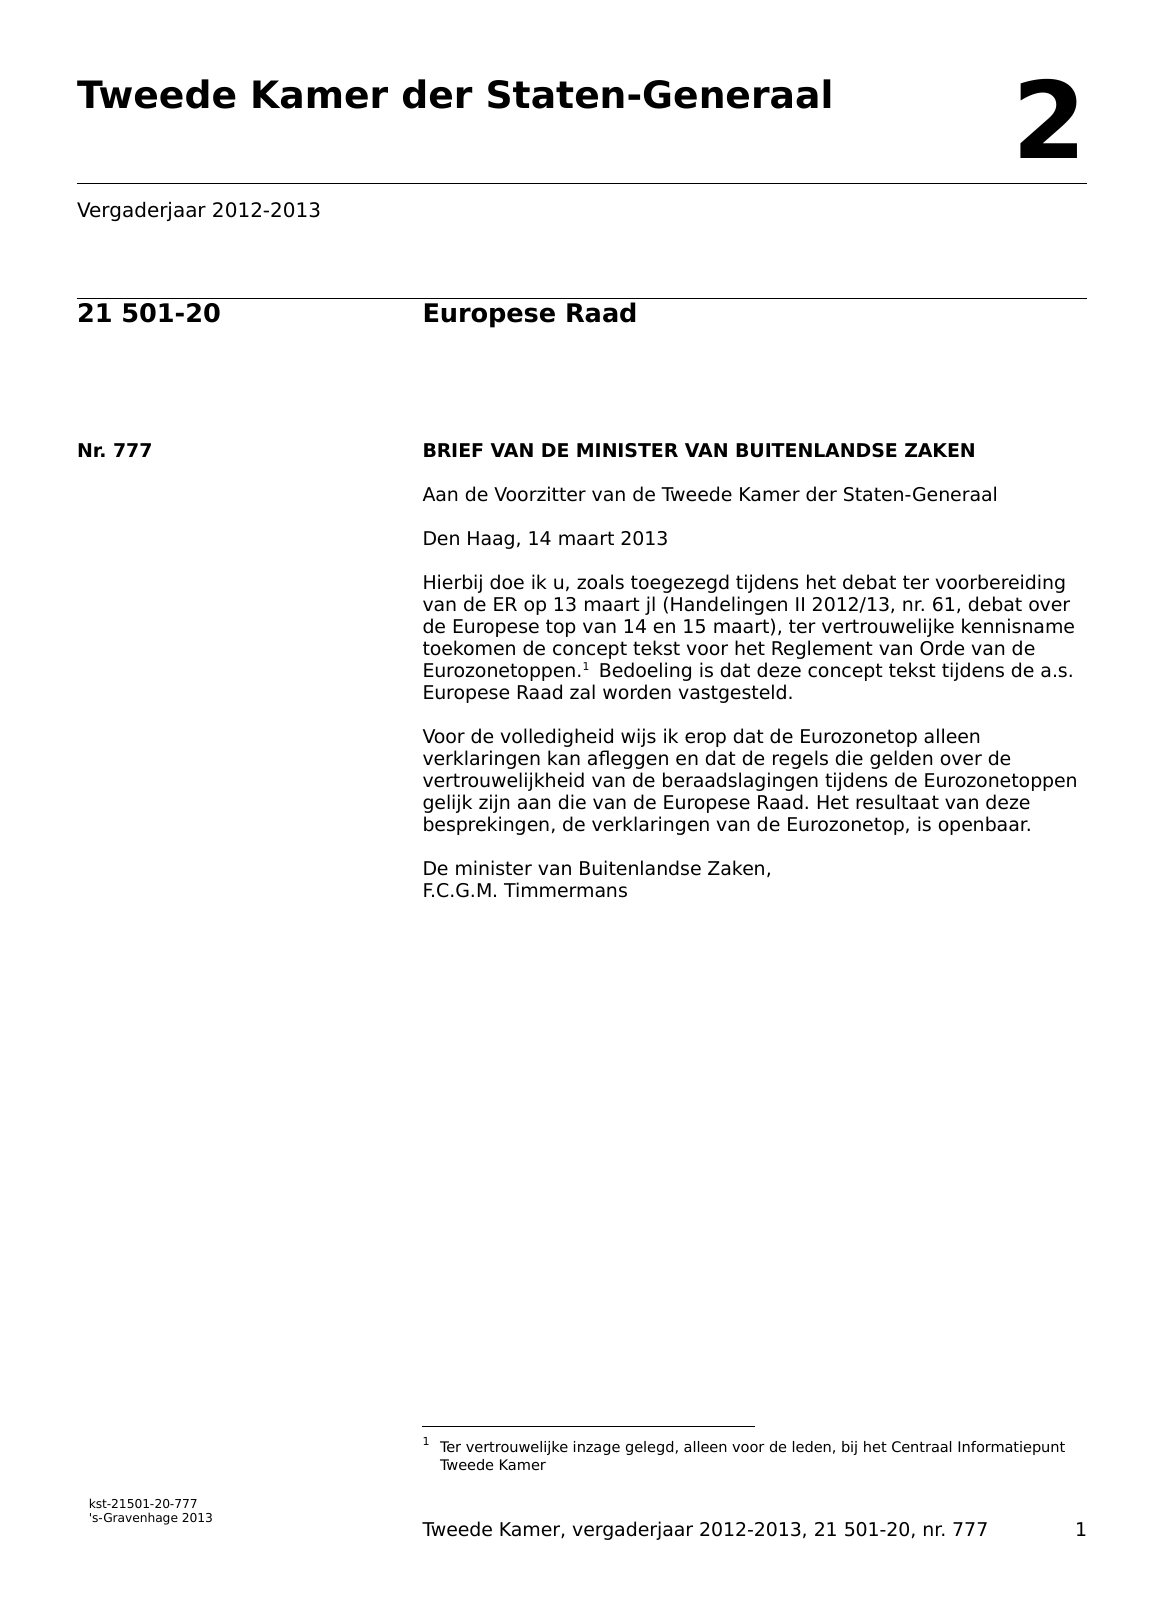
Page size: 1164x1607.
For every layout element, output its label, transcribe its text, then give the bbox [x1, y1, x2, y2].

table_header 2 [886, 59, 1087, 183]
text kst-21501-20-777 [88, 1497, 323, 1511]
text Aan de Voorzitter van de Tweede Kamer der Staten-Generaal [422, 484, 1087, 506]
text F.C.G.M. Timmermans [422, 880, 1087, 902]
text 's-Gravenhage 2013 [88, 1511, 323, 1525]
subtitle 21 501-20 Europese Raad [77, 299, 1087, 329]
subtitle Nr. 777 BRIEF VAN DE MINISTER VAN BUITENLANDSE ZAKEN [77, 440, 1087, 462]
text De minister van Buitenlandse Zaken, [422, 858, 1087, 880]
text Den Haag, 14 maart 2013 [422, 528, 1087, 550]
text Hierbij doe ik u, zoals toegezegd tijdens het debat ter voorbereiding van de ER op 13 maart jl (Handelingen II 2012/13, nr. 61, debat over de Europese top van 14 en 15 maart), ter vertrouwelijke kennisname toekomen de concept tekst voor het Reglement van Orde van de Eurozonetoppen. Bedoeling is dat deze concept tekst tijdens de a.s. Europese Raad zal worden vastgesteld. [422, 572, 1087, 704]
table_header Tweede Kamer der Staten-Generaal [77, 59, 886, 183]
text Voor de volledigheid wijs ik erop dat de Eurozonetop alleen verklaringen kan afleggen en dat de regels die gelden over de vertrouwelijkheid van de beraadslagingen tijdens de Eurozonetoppen gelijk zijn aan die van de Europese Raad. Het resultaat van deze besprekingen, de verklaringen van de Eurozonetop, is openbaar. [422, 726, 1087, 836]
table_cell Vergaderjaar 2012-2013 [77, 184, 1087, 298]
text Ter vertrouwelijke inzage gelegd, alleen voor de leden, bij het Centraal Informatiepunt Tweede Kamer [422, 1435, 1087, 1474]
